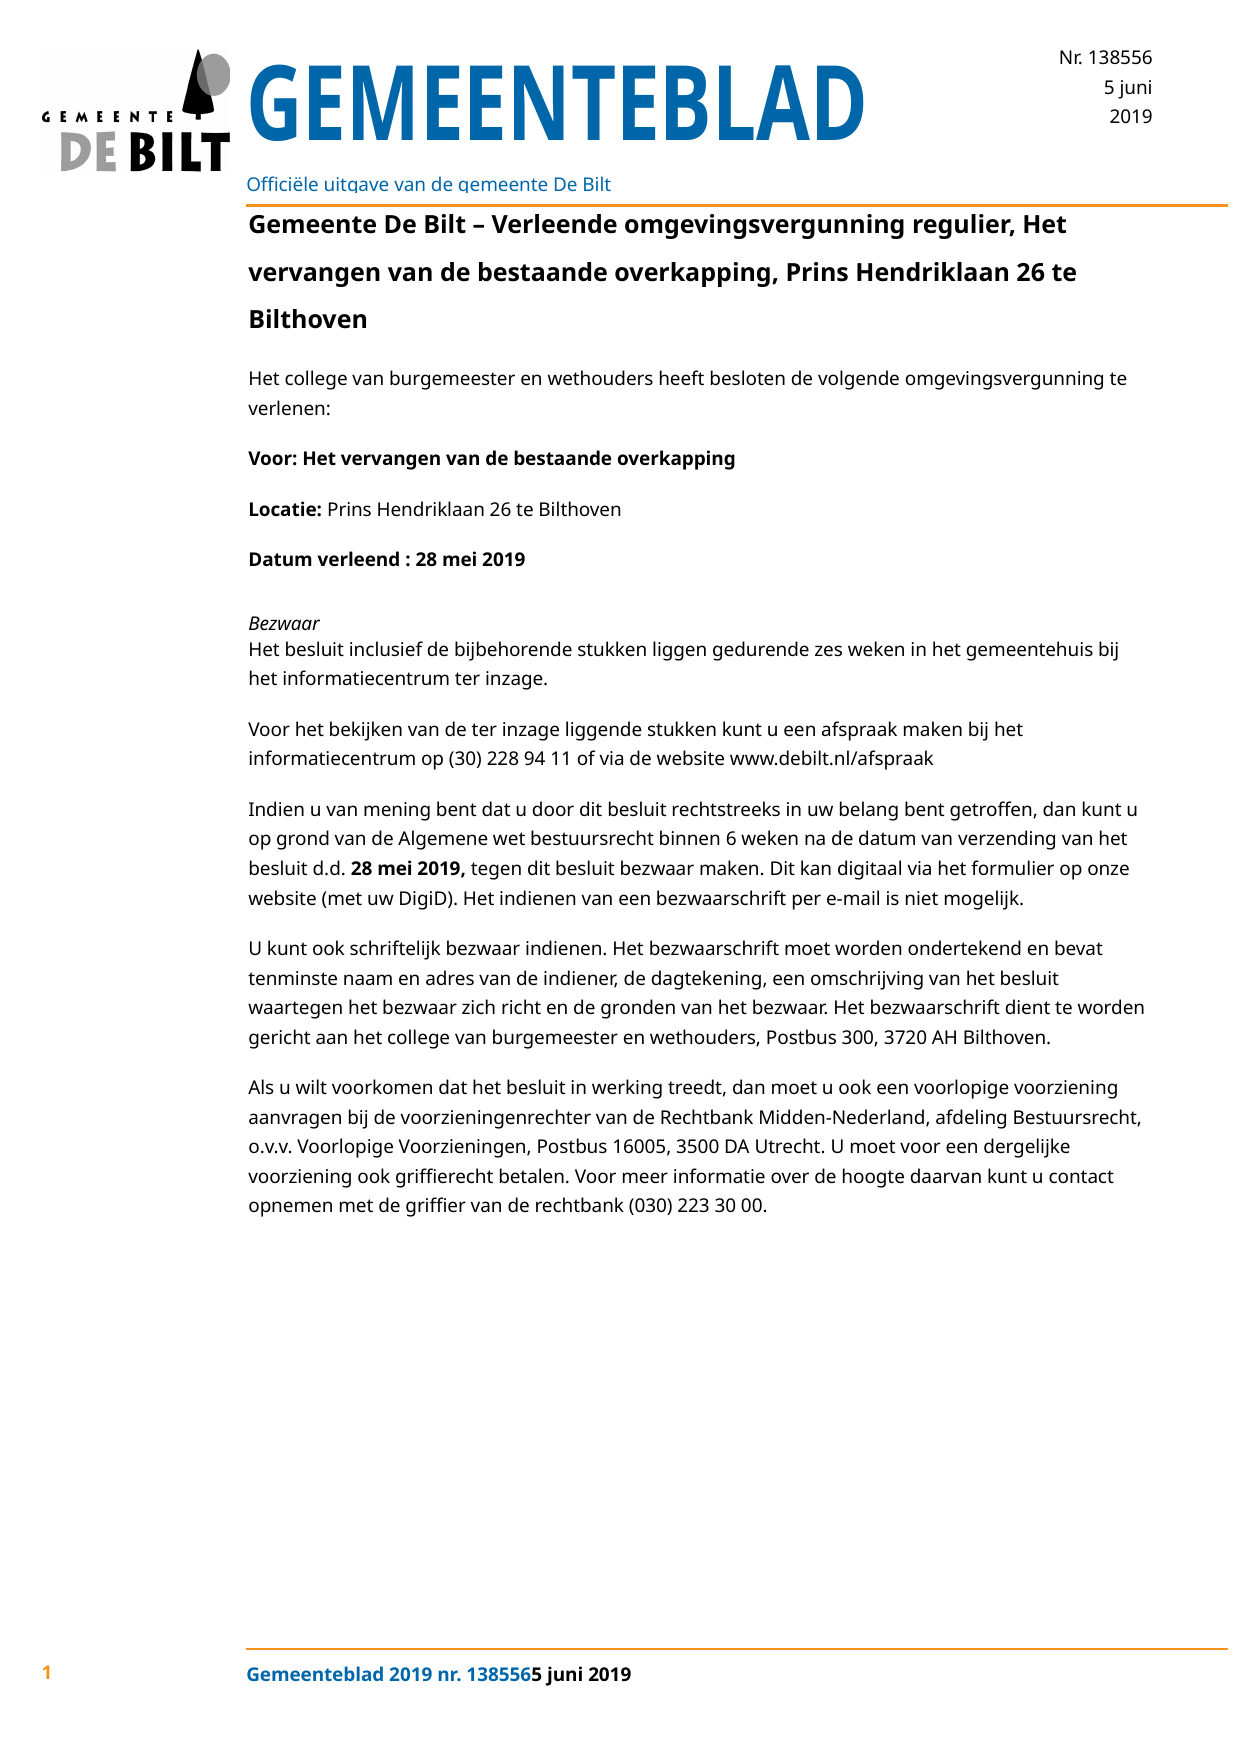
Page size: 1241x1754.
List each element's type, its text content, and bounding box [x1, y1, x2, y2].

text Het college van burgemeester en wethouders heeft besloten de volgende omgevingsvergunning te verlenen: [248, 366, 1152, 421]
text Voor: Het vervangen van de bestaande overkapping [248, 446, 1152, 471]
text Voor het bekijken van de ter inzage liggende stukken kunt u een afspraak maken bij het informatiecentrum op (30) 228 94 11 of via de website www.debilt.nl/afspraak [248, 716, 1152, 771]
text Datum verleend : 28 mei 2019 [248, 546, 1152, 572]
text Indien u van mening bent dat u door dit besluit rechtstreeks in uw belang bent getroffen, dan kunt u op grond van de Algemene wet bestuursrecht binnen 6 weken na de datum van verzending van het besluit d.d. 28 mei 2019, tegen dit besluit bezwaar maken. Dit kan digitaal via het formulier op onze website (met uw DigiD). Het indienen van een bezwaarschrift per e-mail is niet mogelijk. [248, 796, 1152, 911]
picture [41, 47, 231, 172]
text U kunt ook schriftelijk bezwaar indienen. Het bezwaarschrift moet worden ondertekend en bevat tenminste naam en adres van de indiener, de dagtekening, een omschrijving van het besluit waartegen het bezwaar zich richt en de gronden van het bezwaar. Het bezwaarschrift dient te worden gericht aan het college van burgemeester en wethouders, Postbus 300, 3720 AH Bilthoven. [248, 935, 1152, 1050]
text Locatie: Prins Hendriklaan 26 te Bilthoven [248, 496, 1152, 522]
text Gemeente De Bilt – Verleende omgevingsvergunning regulier, Het vervangen van de bestaande overkapping, Prins Hendriklaan 26 te Bilthoven [248, 207, 1152, 336]
text Als u wilt voorkomen dat het besluit in werking treedt, dan moet u ook een voorlopige voorziening aanvragen bij de voorzieningenrechter van de Rechtbank Midden-Nederland, afdeling Bestuursrecht, o.v.v. Voorlopige Voorzieningen, Postbus 16005, 3500 DA Utrecht. U moet voor een dergelijke voorziening ook griffierecht betalen. Voor meer informatie over de hoogte daarvan kunt u contact opnemen met de griffier van de rechtbank (030) 223 30 00. [248, 1074, 1152, 1218]
text Bezwaar [248, 610, 1152, 636]
text Het besluit inclusief de bijbehorende stukken liggen gedurende zes weken in het gemeentehuis bij het informatiecentrum ter inzage. [248, 636, 1152, 691]
